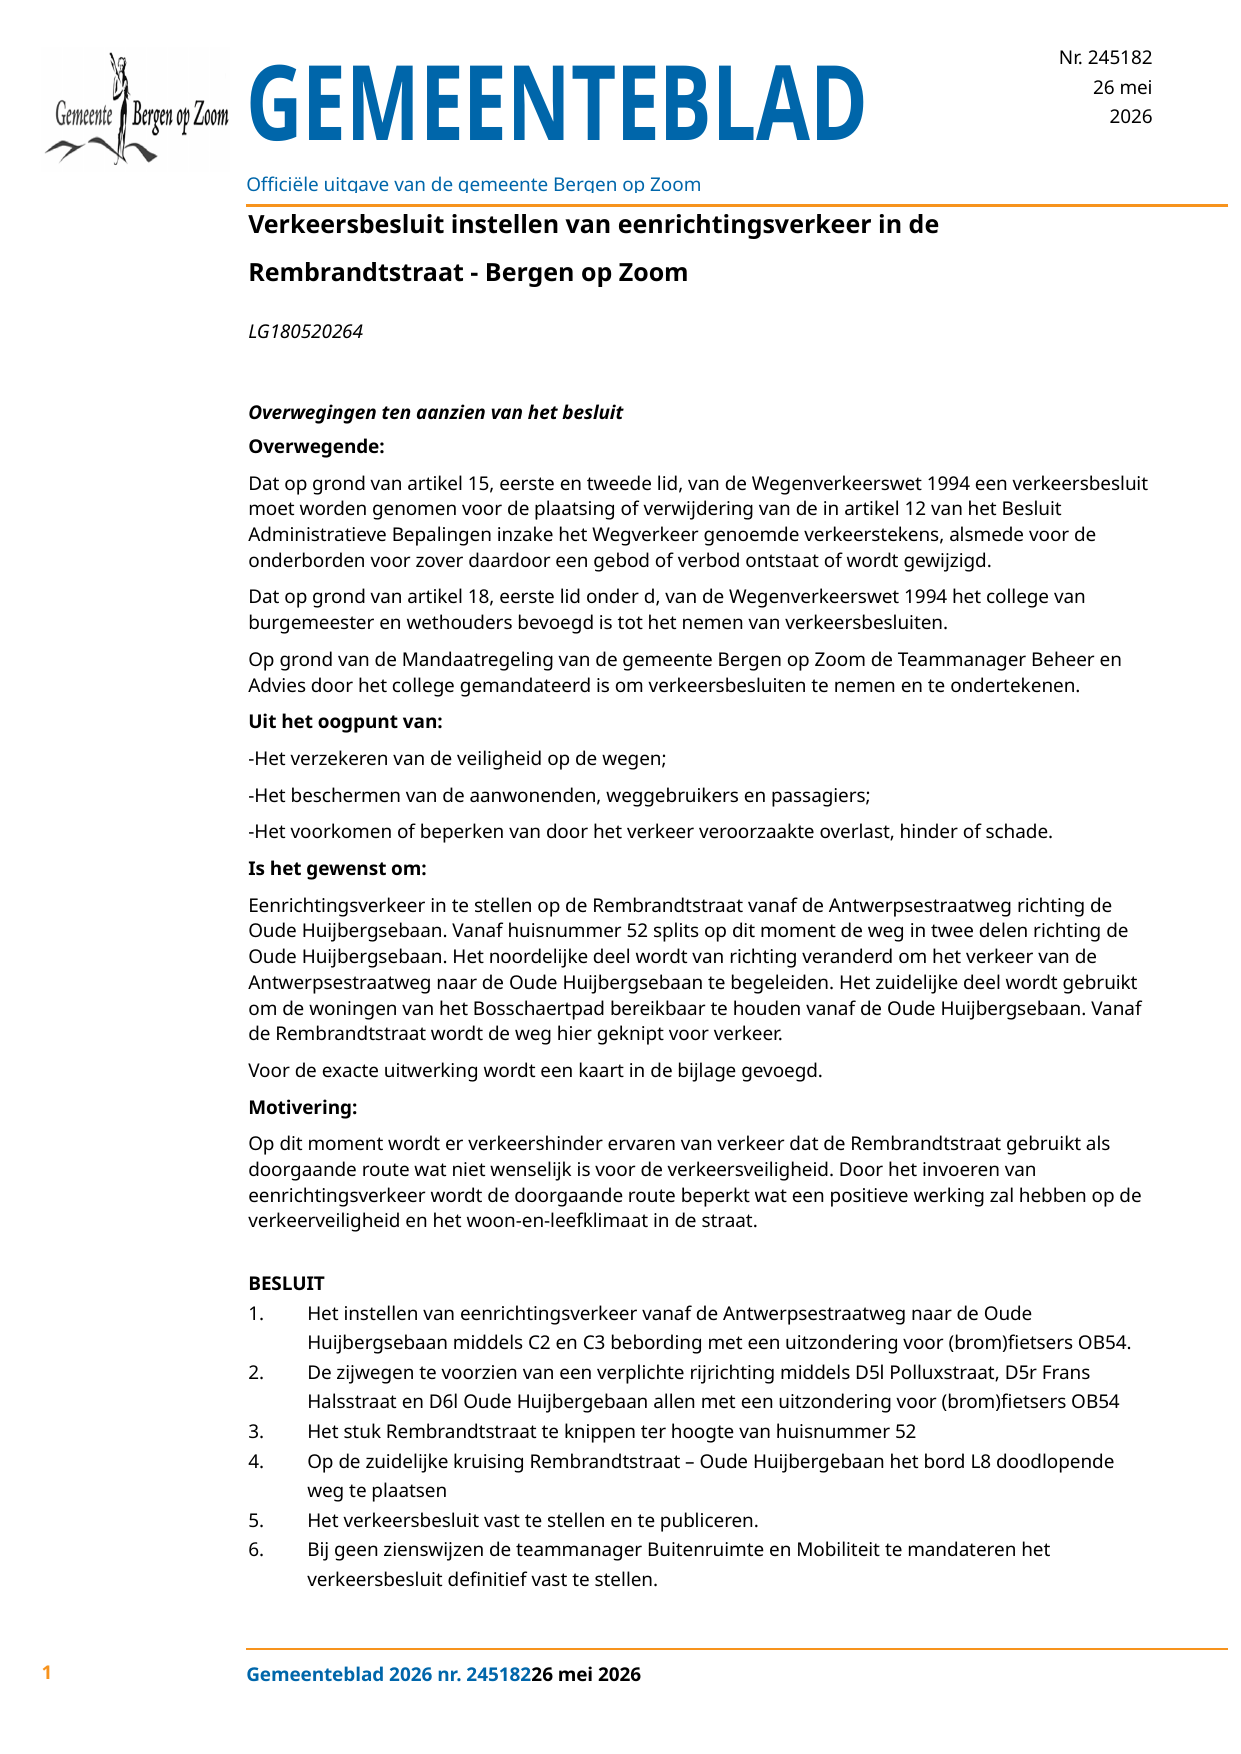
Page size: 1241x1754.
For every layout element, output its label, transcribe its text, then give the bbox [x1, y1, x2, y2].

text Overwegingen ten aanzien van het besluit [248, 399, 1152, 425]
text Op grond van de Mandaatregeling van de gemeente Bergen op Zoom de Teammanager Beheer en Advies door het college gemandateerd is om verkeersbesluiten te nemen en te ondertekenen. [248, 646, 1152, 698]
picture [41, 47, 231, 172]
text Dat op grond van artikel 18, eerste lid onder d, van de Wegenverkeerswet 1994 het college van burgemeester en wethouders bevoegd is tot het nemen van verkeersbesluiten. [248, 584, 1152, 635]
list Het stuk Rembrandtstraat te knippen ter hoogte van huisnummer 52 [248, 1418, 1152, 1444]
list Bij geen zienswijzen de teammanager Buitenruimte en Mobiliteit te mandateren het verkeersbesluit definitief vast te stellen. [248, 1537, 1152, 1592]
text Motivering: [248, 1094, 1152, 1119]
list Het instellen van eenrichtingsverkeer vanaf de Antwerpsestraatweg naar de Oude Huijbergsebaan middels C2 en C3 bebording met een uitzondering voor (brom)fietsers OB54. [248, 1300, 1152, 1355]
text LG180520264 [248, 318, 1152, 344]
text Voor de exacte uitwerking wordt een kaart in de bijlage gevoegd. [248, 1057, 1152, 1083]
text Dat op grond van artikel 15, eerste en tweede lid, van de Wegenverkeerswet 1994 een verkeersbesluit moet worden genomen voor de plaatsing of verwijdering van de in artikel 12 van het Besluit Administratieve Bepalingen inzake het Wegverkeer genoemde verkeerstekens, alsmede voor de onderborden voor zover daardoor een gebod of verbod ontstaat of wordt gewijzigd. [248, 470, 1152, 573]
list De zijwegen te voorzien van een verplichte rijrichting middels D5l Polluxstraat, D5r Frans Halsstraat en D6l Oude Huijbergebaan allen met een uitzondering voor (brom)fietsers OB54 [248, 1359, 1152, 1414]
text Eenrichtingsverkeer in te stellen op de Rembrandtstraat vanaf de Antwerpsestraatweg richting de Oude Huijbergsebaan. Vanaf huisnummer 52 splits op dit moment de weg in twee delen richting de Oude Huijbergsebaan. Het noordelijke deel wordt van richting veranderd om het verkeer van de Antwerpsestraatweg naar de Oude Huijbergsebaan te begeleiden. Het zuidelijke deel wordt gebruikt om de woningen van het Bosschaertpad bereikbaar te houden vanaf de Oude Huijbergsebaan. Vanaf de Rembrandtstraat wordt de weg hier geknipt voor verkeer. [248, 892, 1152, 1046]
text Is het gewenst om: [248, 855, 1152, 881]
text Overwegende: [248, 433, 1152, 459]
text Uit het oogpunt van: [248, 708, 1152, 734]
text -Het verzekeren van de veiligheid op de wegen; [248, 745, 1152, 771]
text Op dit moment wordt er verkeershinder ervaren van verkeer dat de Rembrandtstraat gebruikt als doorgaande route wat niet wenselijk is voor de verkeersveiligheid. Door het invoeren van eenrichtingsverkeer wordt de doorgaande route beperkt wat een positieve werking zal hebben op de verkeerveiligheid en het woon-en-leefklimaat in de straat. [248, 1131, 1152, 1233]
list Op de zuidelijke kruising Rembrandtstraat – Oude Huijbergebaan het bord L8 doodlopende weg te plaatsen [248, 1448, 1152, 1503]
text -Het voorkomen of beperken van door het verkeer veroorzaakte overlast, hinder of schade. [248, 818, 1152, 844]
text Verkeersbesluit instellen van eenrichtingsverkeer in de Rembrandtstraat - Bergen op Zoom [248, 207, 1152, 288]
text BESLUIT [248, 1270, 1152, 1296]
text -Het beschermen van de aanwonenden, weggebruikers en passagiers; [248, 782, 1152, 808]
list Het verkeersbesluit vast te stellen en te publiceren. [248, 1507, 1152, 1533]
